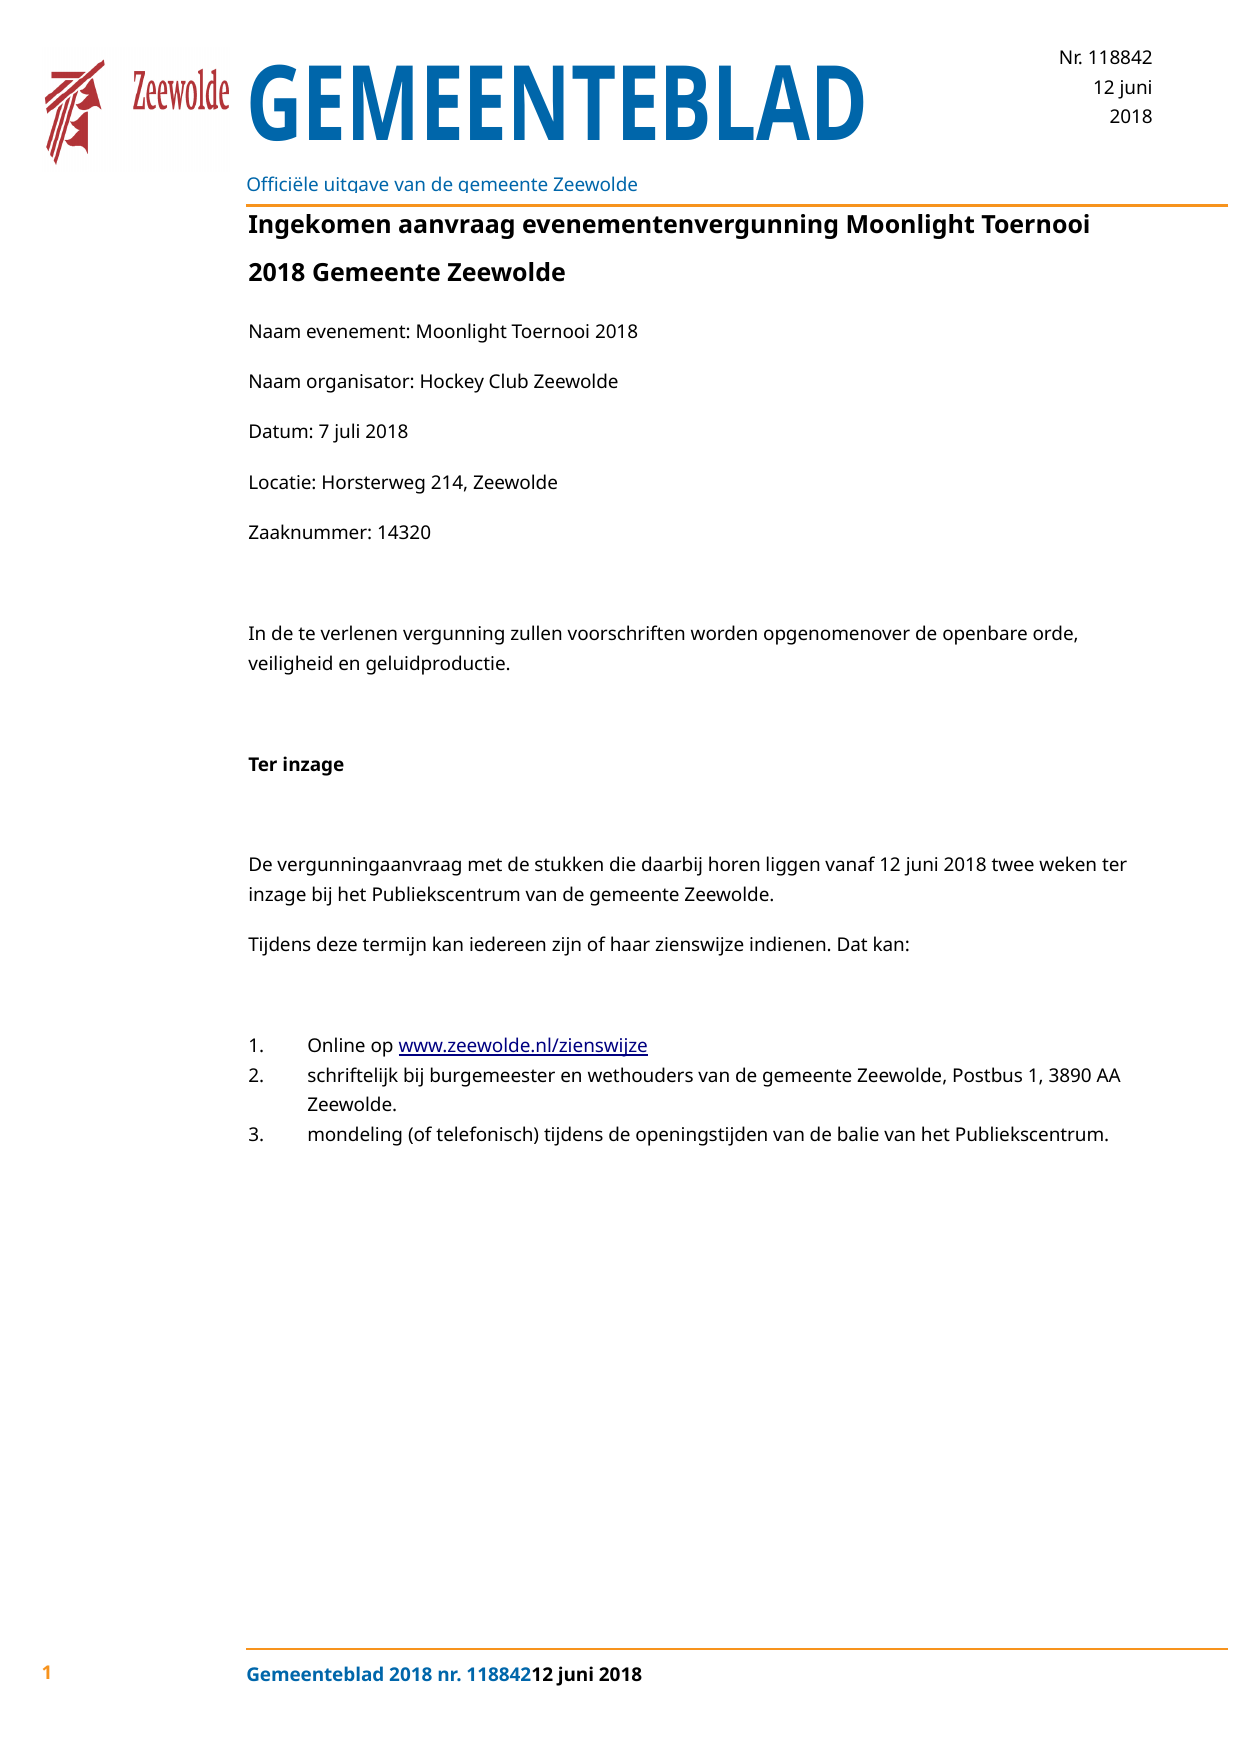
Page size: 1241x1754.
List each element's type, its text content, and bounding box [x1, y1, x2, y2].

text Locatie: Horsterweg 214, Zeewolde [248, 469, 1152, 495]
text Datum: 7 juli 2018 [248, 419, 1152, 444]
text Ingekomen aanvraag evenementenvergunning Moonlight Toernooi 2018 Gemeente Zeewolde [248, 207, 1152, 288]
picture [41, 47, 231, 172]
text In de te verlenen vergunning zullen voorschriften worden opgenomenover de openbare orde, veiligheid en geluidproductie. [248, 620, 1152, 676]
text Tijdens deze termijn kan iedereen zijn of haar zienswijze indienen. Dat kan: [248, 932, 1152, 957]
text Ter inzage [248, 751, 1152, 777]
text Naam evenement: Moonlight Toernooi 2018 [248, 318, 1152, 344]
list schriftelijk bij burgemeester en wethouders van de gemeente Zeewolde, Postbus 1, 3890 AA Zeewolde. [248, 1062, 1152, 1117]
text Naam organisator: Hockey Club Zeewolde [248, 368, 1152, 394]
list Online op www.zeewolde.nl/zienswijze [248, 1032, 1152, 1058]
text Zaaknummer: 14320 [248, 519, 1152, 545]
list mondeling (of telefonisch) tijdens de openingstijden van de balie van het Publiekscentrum. [248, 1121, 1152, 1147]
text De vergunningaanvraag met de stukken die daarbij horen liggen vanaf 12 juni 2018 twee weken ter inzage bij het Publiekscentrum van de gemeente Zeewolde. [248, 852, 1152, 907]
